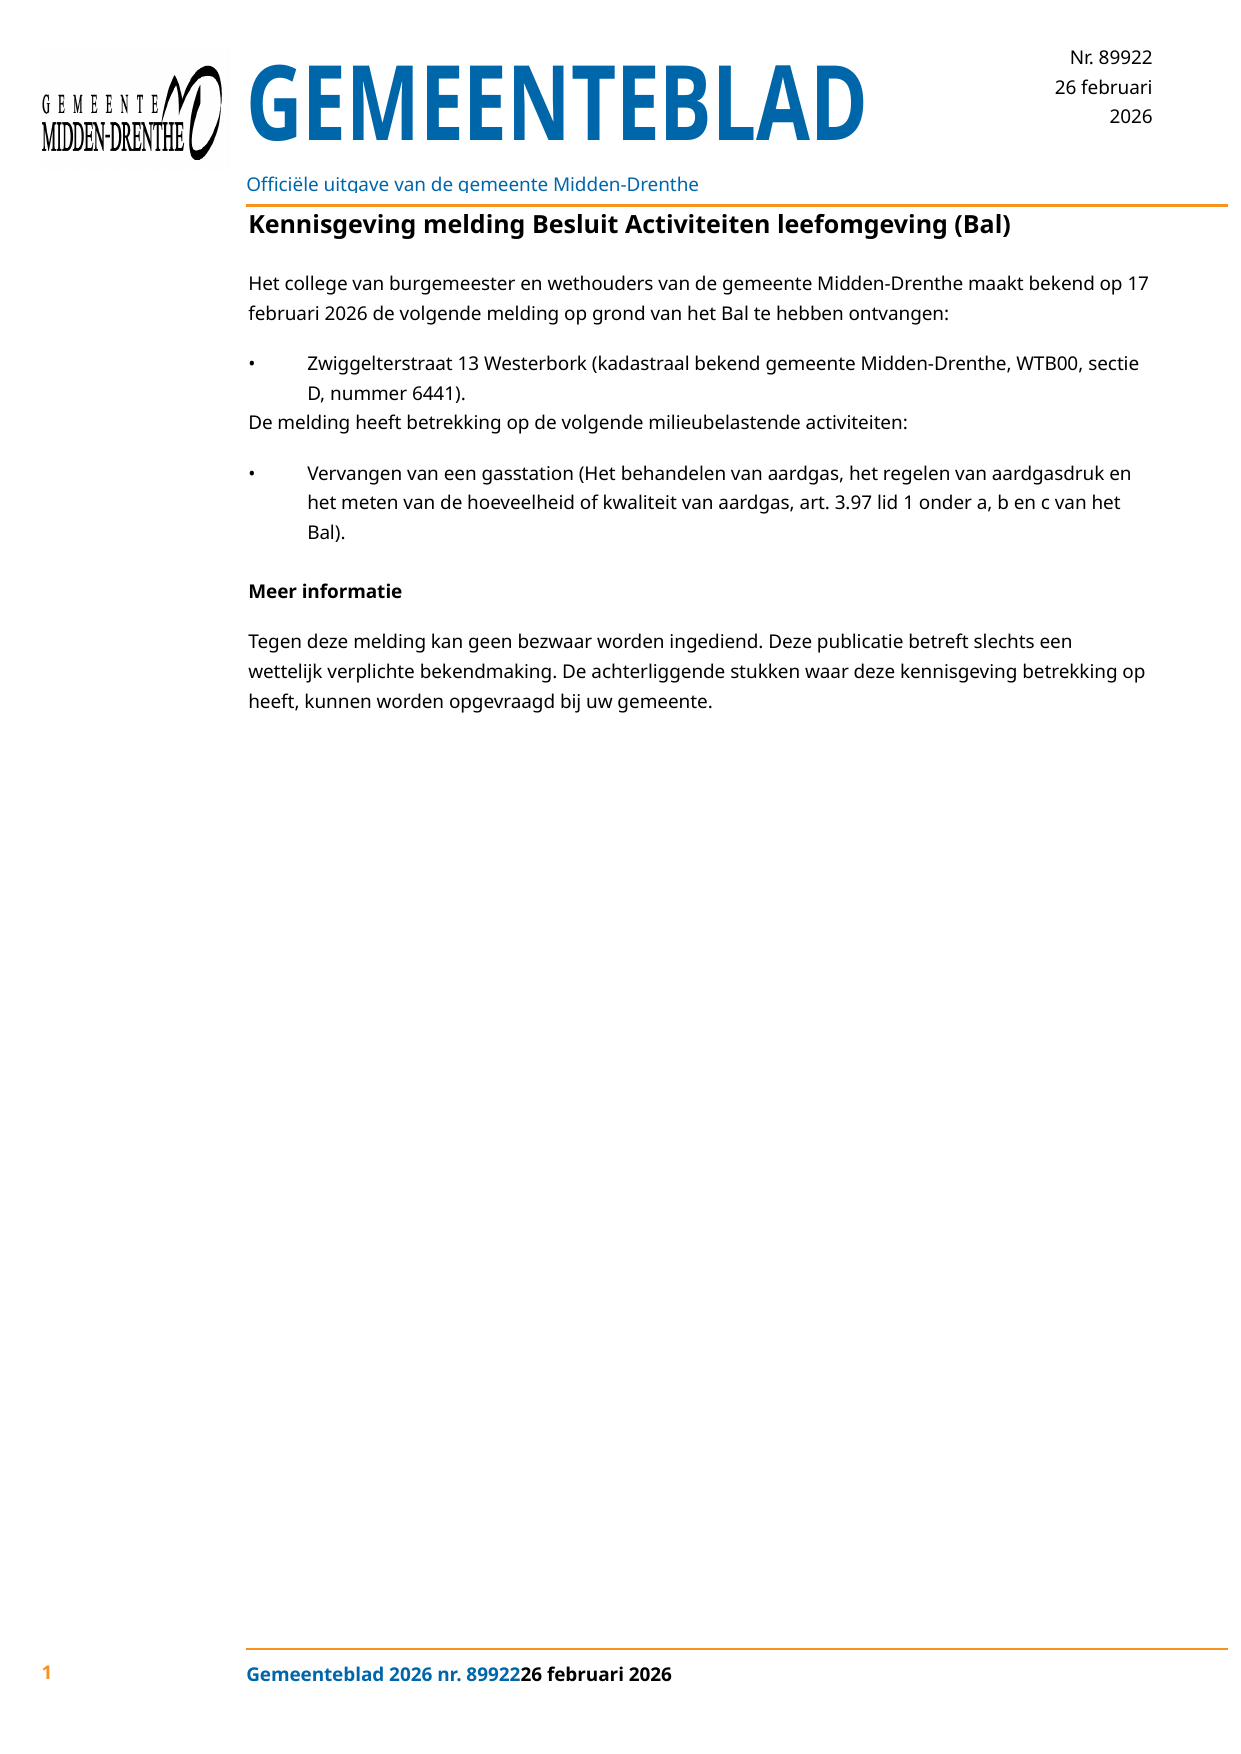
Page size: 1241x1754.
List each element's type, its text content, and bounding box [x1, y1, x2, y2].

text Het college van burgemeester en wethouders van de gemeente Midden-Drenthe maakt bekend op 17 februari 2026 de volgende melding op grond van het Bal te hebben ontvangen: [248, 270, 1152, 326]
list Zwiggelterstraat 13 Westerbork (kadastraal bekend gemeente Midden-Drenthe, WTB00, sectie D, nummer 6441). [248, 350, 1152, 406]
text Meer informatie [248, 578, 1152, 604]
text Kennisgeving melding Besluit Activiteiten leefomgeving (Bal) [248, 207, 1152, 241]
picture [41, 47, 231, 172]
text Tegen deze melding kan geen bezwaar worden ingediend. Deze publicatie betreft slechts een wettelijk verplichte bekendmaking. De achterliggende stukken waar deze kennisgeving betrekking op heeft, kunnen worden opgevraagd bij uw gemeente. [248, 629, 1152, 713]
text De melding heeft betrekking op de volgende milieubelastende activiteiten: [248, 409, 1152, 435]
list Vervangen van een gasstation (Het behandelen van aardgas, het regelen van aardgasdruk en het meten van de hoeveelheid of kwaliteit van aardgas, art. 3.97 lid 1 onder a, b en c van het Bal). [248, 460, 1152, 545]
